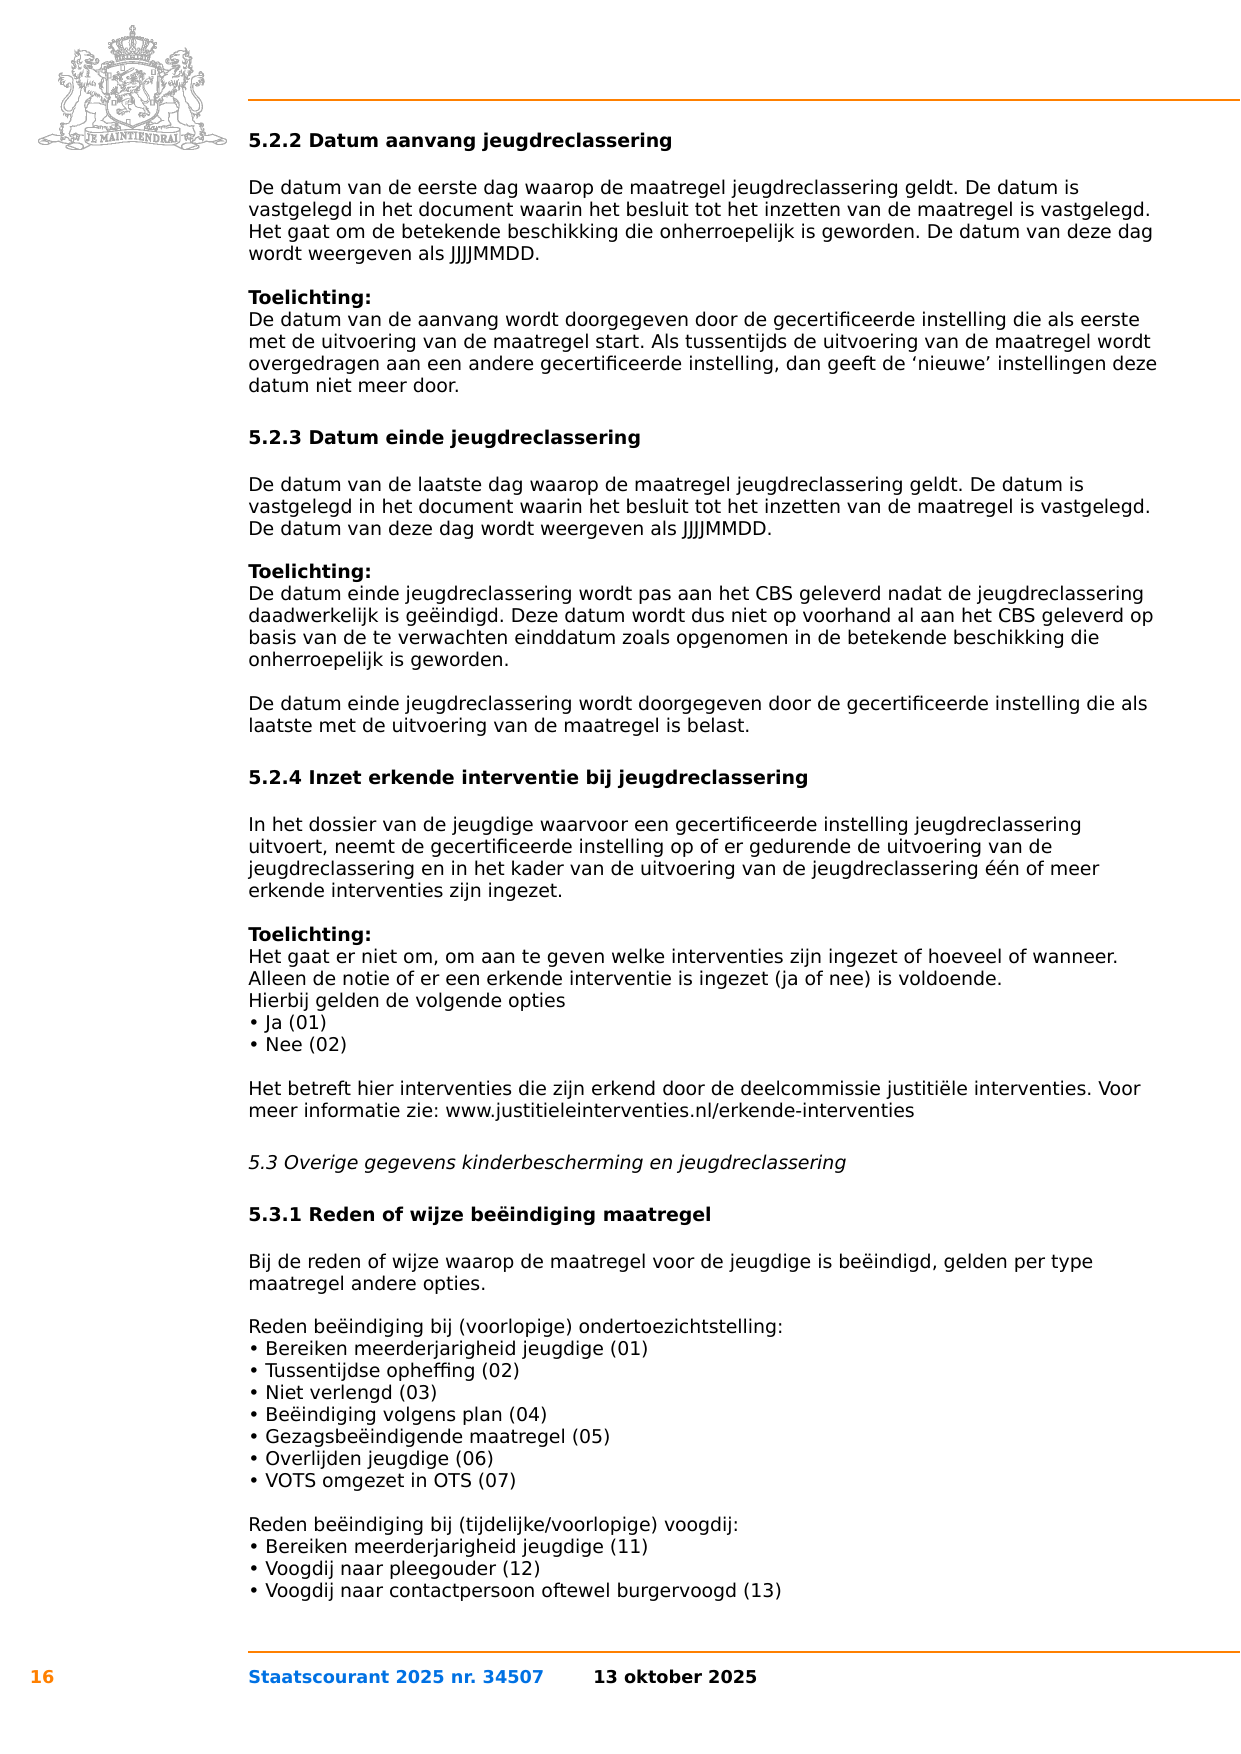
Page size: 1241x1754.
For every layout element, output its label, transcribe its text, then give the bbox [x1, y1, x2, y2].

text • Niet verlengd (03) [248, 1382, 1163, 1404]
text Het betreft hier interventies die zijn erkend door de deelcommissie justitiële interventies. Voor meer informatie zie: www.justitieleinterventies.nl/erkende-interventies [248, 1078, 1163, 1122]
text In het dossier van de jeugdige waarvoor een gecertificeerde instelling jeugdreclassering uitvoert, neemt de gecertificeerde instelling op of er gedurende de uitvoering van de jeugdreclassering en in het kader van de uitvoering van de jeugdreclassering één of meer erkende interventies zijn ingezet. [248, 814, 1163, 902]
subtitle 5.3 Overige gegevens kinderbescherming en jeugdreclassering [248, 1152, 1163, 1173]
text Toelichting: [248, 287, 1163, 309]
text De datum einde jeugdreclassering wordt doorgegeven door de gecertificeerde instelling die als laatste met de uitvoering van de maatregel is belast. [248, 693, 1163, 737]
text • Bereiken meerderjarigheid jeugdige (11) [248, 1536, 1163, 1558]
subtitle 5.2.4 Inzet erkende interventie bij jeugdreclassering [248, 767, 1163, 789]
picture [38, 25, 227, 150]
text • Overlijden jeugdige (06) [248, 1448, 1163, 1470]
subtitle 5.2.3 Datum einde jeugdreclassering [248, 427, 1163, 448]
text • Bereiken meerderjarigheid jeugdige (01) [248, 1338, 1163, 1360]
text De datum van de eerste dag waarop de maatregel jeugdreclassering geldt. De datum is vastgelegd in het document waarin het besluit tot het inzetten van de maatregel is vastgelegd. Het gaat om de betekende beschikking die onherroepelijk is geworden. De datum van deze dag wordt weergeven als JJJJMMDD. [248, 177, 1163, 265]
text • Voogdij naar pleegouder (12) [248, 1558, 1163, 1580]
text Het gaat er niet om, om aan te geven welke interventies zijn ingezet of hoeveel of wanneer. Alleen de notie of er een erkende interventie is ingezet (ja of nee) is voldoende. [248, 946, 1163, 990]
text Reden beëindiging bij (tijdelijke/voorlopige) voogdij: [248, 1514, 1163, 1536]
subtitle 5.3.1 Reden of wijze beëindiging maatregel [248, 1203, 1163, 1226]
text • Gezagsbeëindigende maatregel (05) [248, 1426, 1163, 1448]
text • Tussentijdse opheffing (02) [248, 1360, 1163, 1382]
text Toelichting: [248, 924, 1163, 946]
text Bij de reden of wijze waarop de maatregel voor de jeugdige is beëindigd, gelden per type maatregel andere opties. [248, 1251, 1163, 1294]
text • VOTS omgezet in OTS (07) [248, 1470, 1163, 1492]
text Reden beëindiging bij (voorlopige) ondertoezichtstelling: [248, 1316, 1163, 1338]
subtitle 5.2.2 Datum aanvang jeugdreclassering [248, 130, 1163, 152]
text De datum van de aanvang wordt doorgegeven door de gecertificeerde instelling die als eerste met de uitvoering van de maatregel start. Als tussentijds de uitvoering van de maatregel wordt overgedragen aan een andere gecertificeerde instelling, dan geeft de ‘nieuwe’ instellingen deze datum niet meer door. [248, 309, 1163, 397]
text • Beëindiging volgens plan (04) [248, 1404, 1163, 1426]
text Hierbij gelden de volgende opties [248, 990, 1163, 1012]
text De datum einde jeugdreclassering wordt pas aan het CBS geleverd nadat de jeugdreclassering daadwerkelijk is geëindigd. Deze datum wordt dus niet op voorhand al aan het CBS geleverd op basis van de te verwachten einddatum zoals opgenomen in de betekende beschikking die onherroepelijk is geworden. [248, 583, 1163, 671]
text Toelichting: [248, 561, 1163, 583]
text • Voogdij naar contactpersoon oftewel burgervoogd (13) [248, 1580, 1163, 1602]
text • Nee (02) [248, 1034, 1163, 1056]
text De datum van de laatste dag waarop de maatregel jeugdreclassering geldt. De datum is vastgelegd in het document waarin het besluit tot het inzetten van de maatregel is vastgelegd. De datum van deze dag wordt weergeven als JJJJMMDD. [248, 473, 1163, 539]
text • Ja (01) [248, 1012, 1163, 1034]
